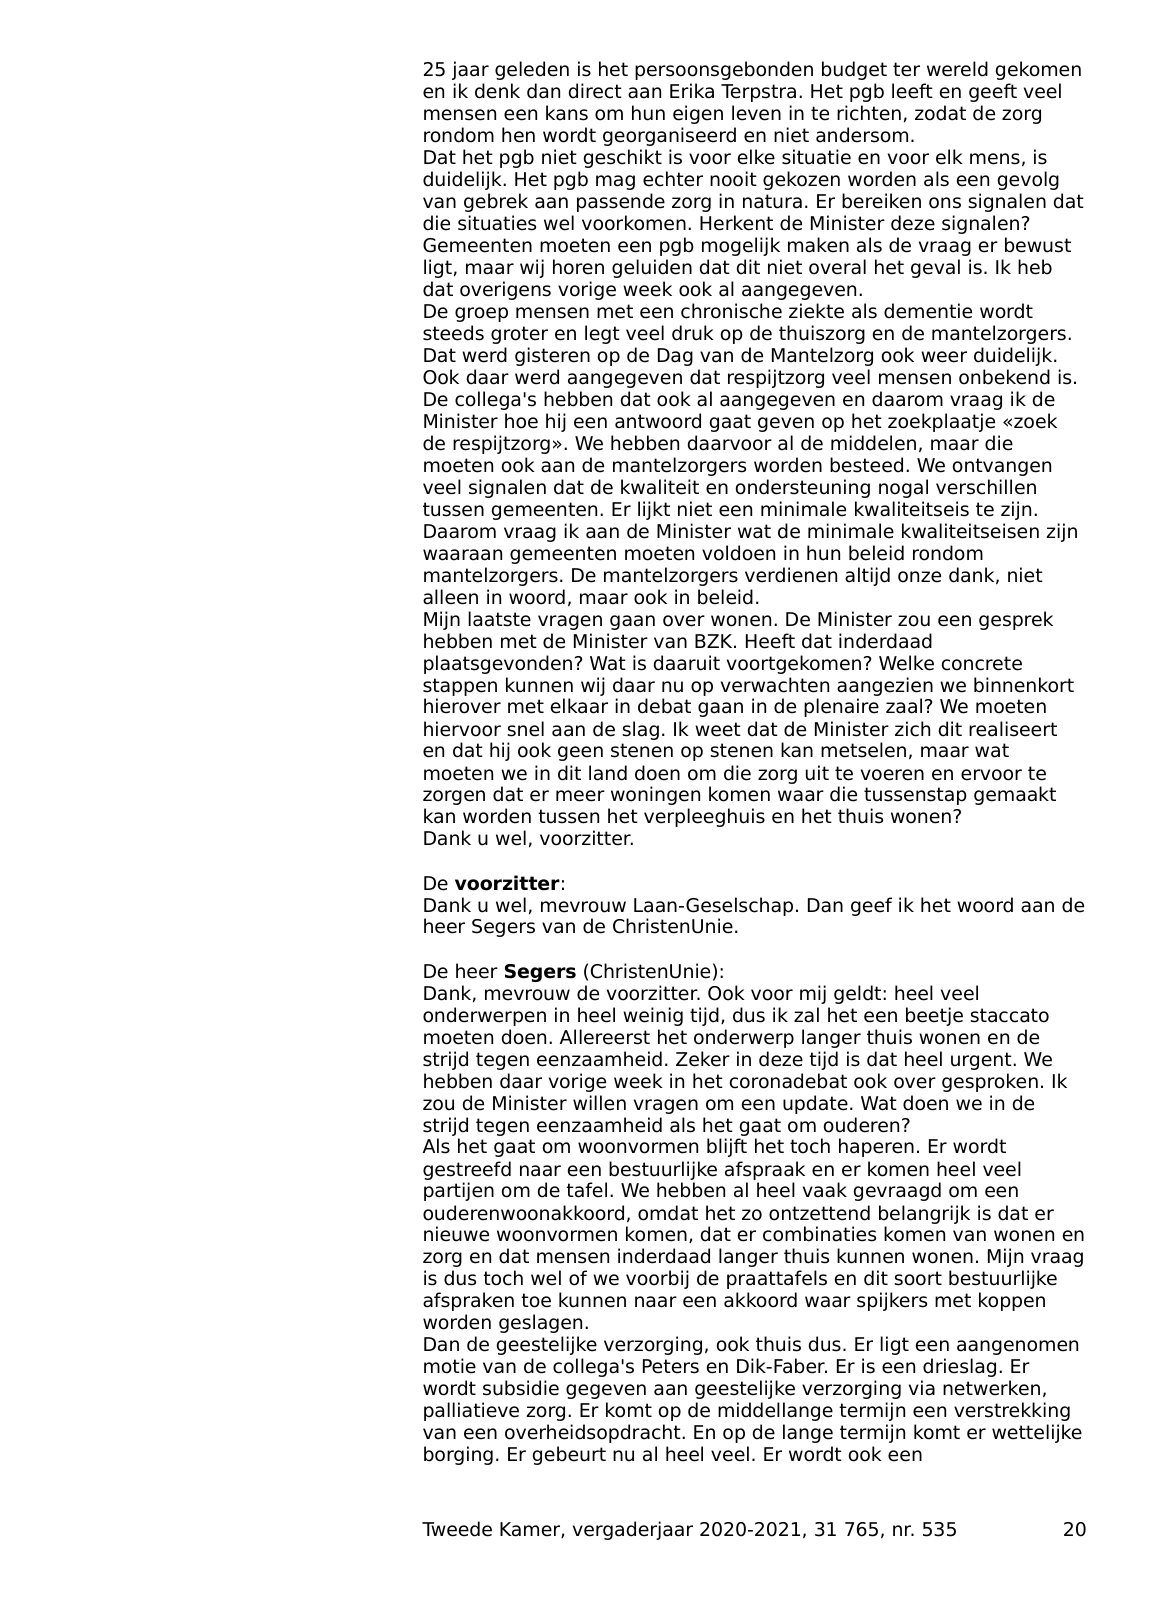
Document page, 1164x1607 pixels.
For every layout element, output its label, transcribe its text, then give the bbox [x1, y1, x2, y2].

text De groep mensen met een chronische ziekte als dementie wordt steeds groter en legt veel druk op de thuiszorg en de mantelzorgers. Dat werd gisteren op de Dag van de Mantelzorg ook weer duidelijk. Ook daar werd aangegeven dat respijtzorg veel mensen onbekend is. De collega's hebben dat ook al aangegeven en daarom vraag ik de Minister hoe hij een antwoord gaat geven op het zoekplaatje «zoek de respijtzorg». We hebben daarvoor al de middelen, maar die moeten ook aan de mantelzorgers worden besteed. We ontvangen veel signalen dat de kwaliteit en ondersteuning nogal verschillen tussen gemeenten. Er lijkt niet een minimale kwaliteitseis te zijn. Daarom vraag ik aan de Minister wat de minimale kwaliteitseisen zijn waaraan gemeenten moeten voldoen in hun beleid rondom mantelzorgers. De mantelzorgers verdienen altijd onze dank, niet alleen in woord, maar ook in beleid. [422, 301, 1087, 608]
text Dank, mevrouw de voorzitter. Ook voor mij geldt: heel veel onderwerpen in heel weinig tijd, dus ik zal het een beetje staccato moeten doen. Allereerst het onderwerp langer thuis wonen en de strijd tegen eenzaamheid. Zeker in deze tijd is dat heel urgent. We hebben daar vorige week in het coronadebat ook over gesproken. Ik zou de Minister willen vragen om een update. Wat doen we in de strijd tegen eenzaamheid als het gaat om ouderen? [422, 983, 1087, 1136]
text De heer Segers (ChristenUnie): [422, 961, 1087, 983]
text Dat het pgb niet geschikt is voor elke situatie en voor elk mens, is duidelijk. Het pgb mag echter nooit gekozen worden als een gevolg van gebrek aan passende zorg in natura. Er bereiken ons signalen dat die situaties wel voorkomen. Herkent de Minister deze signalen? Gemeenten moeten een pgb mogelijk maken als de vraag er bewust ligt, maar wij horen geluiden dat dit niet overal het geval is. Ik heb dat overigens vorige week ook al aangegeven. [422, 147, 1087, 301]
text Dan de geestelijke verzorging, ook thuis dus. Er ligt een aangenomen motie van de collega's Peters en Dik-Faber. Er is een drieslag. Er wordt subsidie gegeven aan geestelijke verzorging via netwerken, palliatieve zorg. Er komt op de middellange termijn een verstrekking van een overheidsopdracht. En op de lange termijn komt er wettelijke borging. Er gebeurt nu al heel veel. Er wordt ook een [422, 1334, 1087, 1466]
text 25 jaar geleden is het persoonsgebonden budget ter wereld gekomen en ik denk dan direct aan Erika Terpstra. Het pgb leeft en geeft veel mensen een kans om hun eigen leven in te richten, zodat de zorg rondom hen wordt georganiseerd en niet andersom. [422, 59, 1087, 147]
text Mijn laatste vragen gaan over wonen. De Minister zou een gesprek hebben met de Minister van BZK. Heeft dat inderdaad plaatsgevonden? Wat is daaruit voortgekomen? Welke concrete stappen kunnen wij daar nu op verwachten aangezien we binnenkort hierover met elkaar in debat gaan in de plenaire zaal? We moeten hiervoor snel aan de slag. Ik weet dat de Minister zich dit realiseert en dat hij ook geen stenen op stenen kan metselen, maar wat moeten we in dit land doen om die zorg uit te voeren en ervoor te zorgen dat er meer woningen komen waar die tussenstap gemaakt kan worden tussen het verpleeghuis en het thuis wonen? [422, 608, 1087, 828]
text De voorzitter: [422, 872, 1087, 894]
text Dank u wel, mevrouw Laan-Geselschap. Dan geef ik het woord aan de heer Segers van de ChristenUnie. [422, 894, 1087, 938]
text Als het gaat om woonvormen blijft het toch haperen. Er wordt gestreefd naar een bestuurlijke afspraak en er komen heel veel partijen om de tafel. We hebben al heel vaak gevraagd om een ouderenwoonakkoord, omdat het zo ontzettend belangrijk is dat er nieuwe woonvormen komen, dat er combinaties komen van wonen en zorg en dat mensen inderdaad langer thuis kunnen wonen. Mijn vraag is dus toch wel of we voorbij de praattafels en dit soort bestuurlijke afspraken toe kunnen naar een akkoord waar spijkers met koppen worden geslagen. [422, 1136, 1087, 1334]
text Dank u wel, voorzitter. [422, 828, 1087, 850]
